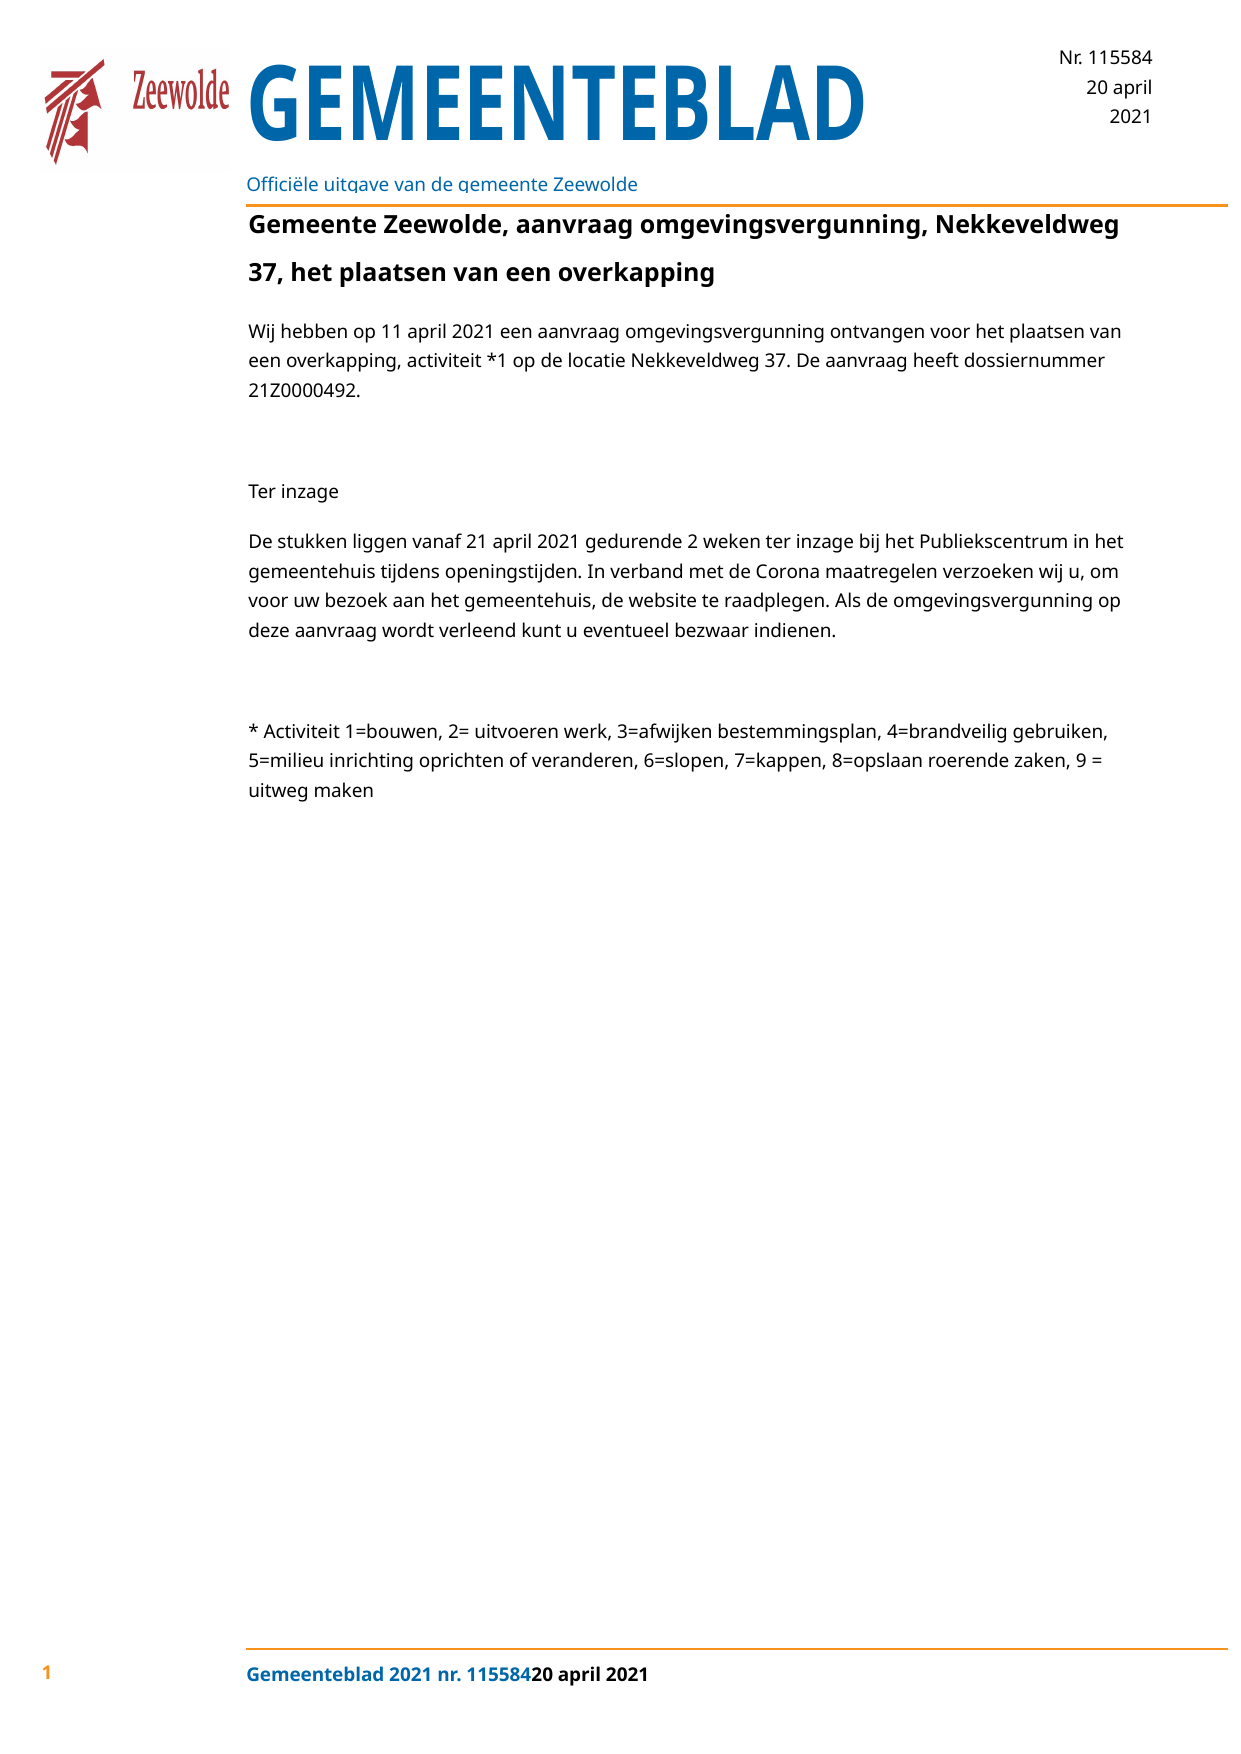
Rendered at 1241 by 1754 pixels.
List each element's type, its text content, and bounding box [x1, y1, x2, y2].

text * Activiteit 1=bouwen, 2= uitvoeren werk, 3=afwijken bestemmingsplan, 4=brandveilig gebruiken, 5=milieu inrichting oprichten of veranderen, 6=slopen, 7=kappen, 8=opslaan roerende zaken, 9 = uitweg maken [248, 718, 1152, 803]
text Gemeente Zeewolde, aanvraag omgevingsvergunning, Nekkeveldweg 37, het plaatsen van een overkapping [248, 207, 1152, 288]
picture [41, 47, 231, 172]
text Ter inzage [248, 478, 1152, 504]
text Wij hebben op 11 april 2021 een aanvraag omgevingsvergunning ontvangen voor het plaatsen van een overkapping, activiteit *1 op de locatie Nekkeveldweg 37. De aanvraag heeft dossiernummer 21Z0000492. [248, 318, 1152, 403]
text De stukken liggen vanaf 21 april 2021 gedurende 2 weken ter inzage bij het Publiekscentrum in het gemeentehuis tijdens openingstijden. In verband met de Corona maatregelen verzoeken wij u, om voor uw bezoek aan het gemeentehuis, de website te raadplegen. Als de omgevingsvergunning op deze aanvraag wordt verleend kunt u eventueel bezwaar indienen. [248, 528, 1152, 643]
